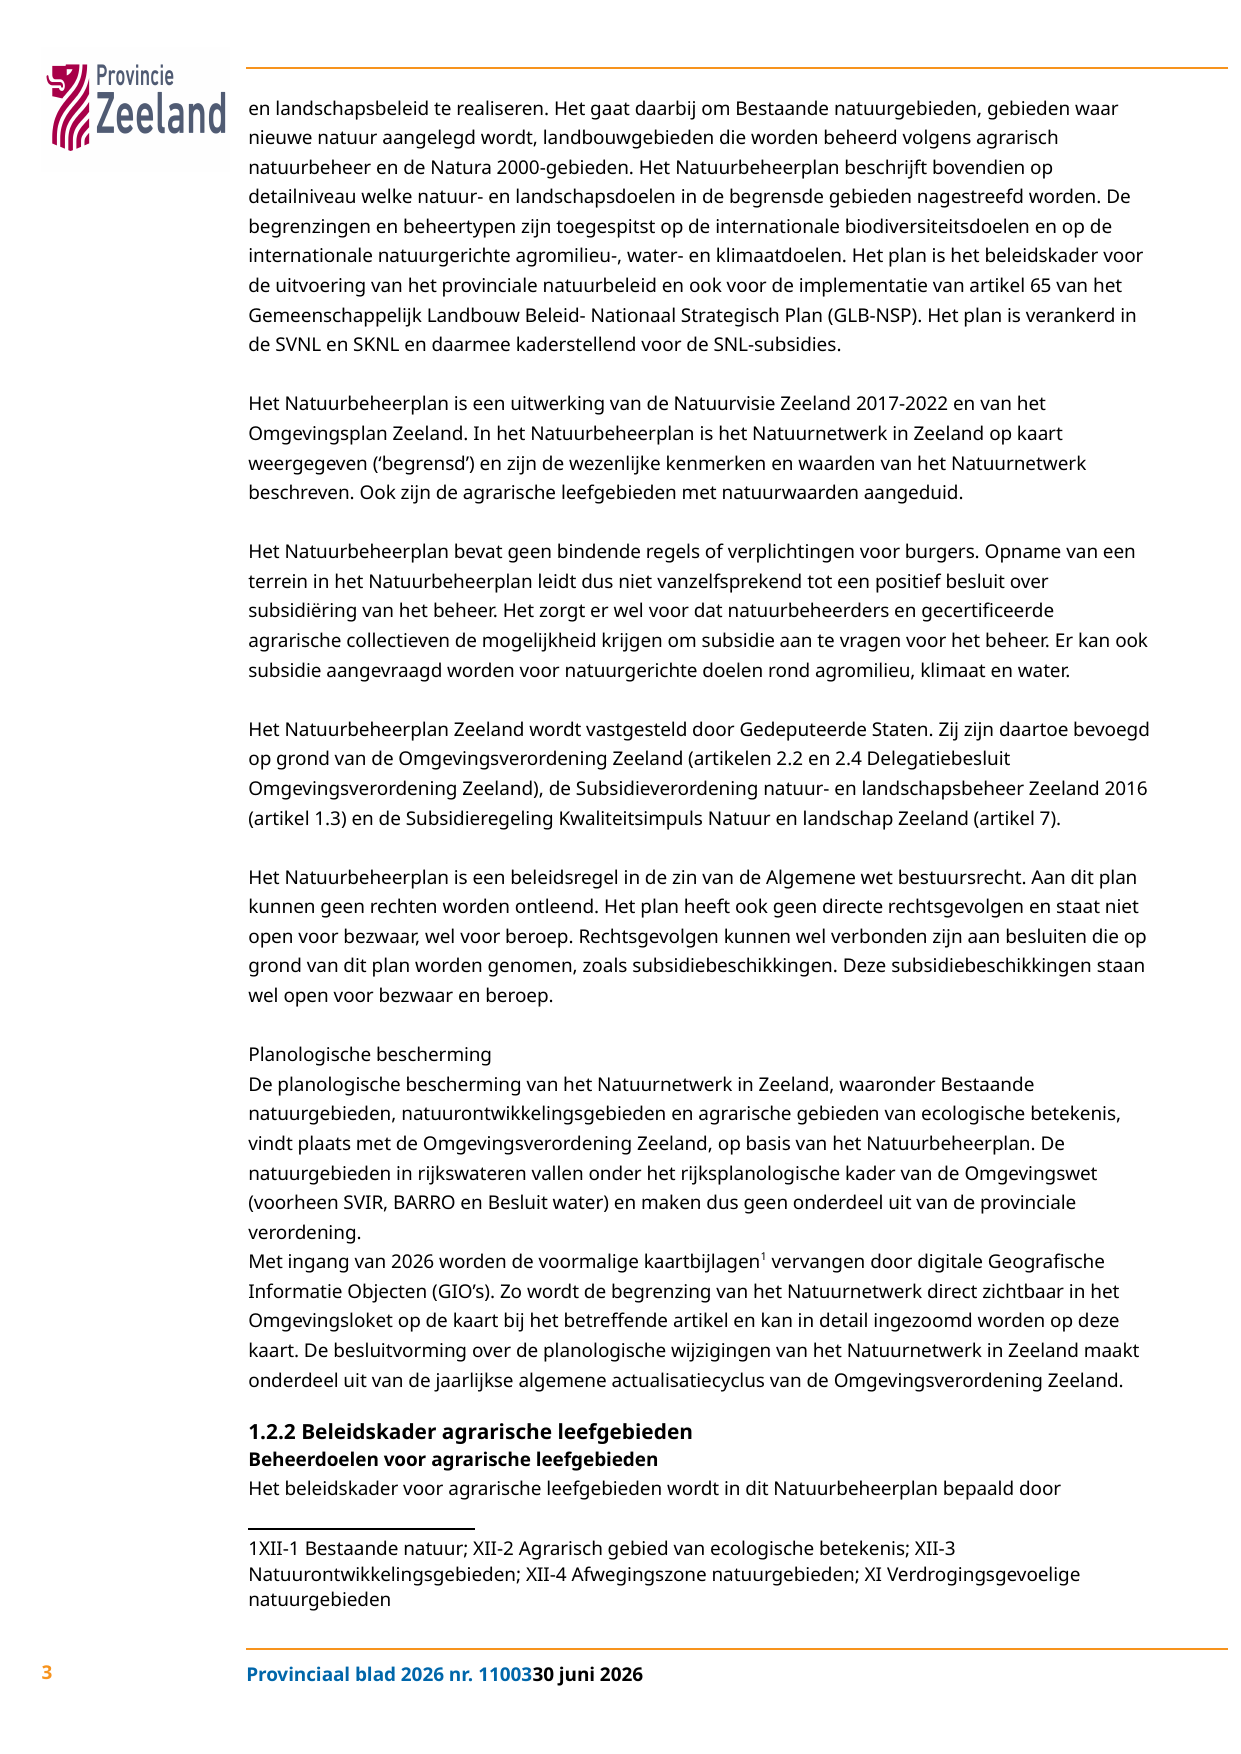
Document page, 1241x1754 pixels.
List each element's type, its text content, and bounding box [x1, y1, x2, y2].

text Het Natuurbeheerplan Zeeland wordt vastgesteld door Gedeputeerde Staten. Zij zijn daartoe bevoegd op grond van de Omgevingsverordening Zeeland (artikelen 2.2 en 2.4 Delegatiebesluit Omgevingsverordening Zeeland), de Subsidieverordening natuur- en landschapsbeheer Zeeland 2016 (artikel 1.3) en de Subsidieregeling Kwaliteitsimpuls Natuur en landschap Zeeland (artikel 7). [248, 716, 1152, 831]
text Het Natuurbeheerplan is een beleidsregel in de zin van de Algemene wet bestuursrecht. Aan dit plan kunnen geen rechten worden ontleend. Het plan heeft ook geen directe rechtsgevolgen en staat niet open voor bezwaar, wel voor beroep. Rechtsgevolgen kunnen wel verbonden zijn aan besluiten die op grond van dit plan worden genomen, zoals subsidiebeschikkingen. Deze subsidiebeschikkingen staan wel open voor bezwaar en beroep. [248, 864, 1152, 1008]
text en landschapsbeleid te realiseren. Het gaat daarbij om Bestaande natuurgebieden, gebieden waar nieuwe natuur aangelegd wordt, landbouwgebieden die worden beheerd volgens agrarisch natuurbeheer en de Natura 2000-gebieden. Het Natuurbeheerplan beschrijft bovendien op detailniveau welke natuur- en landschapsdoelen in de begrensde gebieden nagestreefd worden. De begrenzingen en beheertypen zijn toegespitst op de internationale biodiversiteitsdoelen en op de internationale natuurgerichte agromilieu-, water- en klimaatdoelen. Het plan is het beleidskader voor de uitvoering van het provinciale natuurbeleid en ook voor de implementatie van artikel 65 van het Gemeenschappelijk Landbouw Beleid- Nationaal Strategisch Plan (GLB-NSP). Het plan is verankerd in de SVNL en SKNL en daarmee kaderstellend voor de SNL-subsidies. [248, 95, 1152, 357]
text Het beleidskader voor agrarische leefgebieden wordt in dit Natuurbeheerplan bepaald door [248, 1475, 1152, 1501]
text 1.2.2 Beleidskader agrarische leefgebieden [248, 1417, 1152, 1446]
picture [41, 47, 231, 172]
text De planologische bescherming van het Natuurnetwerk in Zeeland, waaronder Bestaande natuurgebieden, natuurontwikkelingsgebieden en agrarische gebieden van ecologische betekenis, vindt plaats met de Omgevingsverordening Zeeland, op basis van het Natuurbeheerplan. De natuurgebieden in rijkswateren vallen onder het rijksplanologische kader van de Omgevingswet (voorheen SVIR, BARRO en Besluit water) en maken dus geen onderdeel uit van de provinciale verordening. [248, 1071, 1152, 1245]
text Beheerdoelen voor agrarische leefgebieden [248, 1446, 1152, 1471]
text Planologische bescherming [248, 1041, 1152, 1067]
text Het Natuurbeheerplan bevat geen bindende regels of verplichtingen voor burgers. Opname van een terrein in het Natuurbeheerplan leidt dus niet vanzelfsprekend tot een positief besluit over subsidiëring van het beheer. Het zorgt er wel voor dat natuurbeheerders en gecertificeerde agrarische collectieven de mogelijkheid krijgen om subsidie aan te vragen voor het beheer. Er kan ook subsidie aangevraagd worden voor natuurgerichte doelen rond agromilieu, klimaat en water. [248, 538, 1152, 683]
text Het Natuurbeheerplan is een uitwerking van de Natuurvisie Zeeland 2017-2022 en van het Omgevingsplan Zeeland. In het Natuurbeheerplan is het Natuurnetwerk in Zeeland op kaart weergegeven (‘begrensd’) en zijn de wezenlijke kenmerken en waarden van het Natuurnetwerk beschreven. Ook zijn de agrarische leefgebieden met natuurwaarden aangeduid. [248, 391, 1152, 505]
text Met ingang van 2026 worden de voormalige kaartbijlagen vervangen door digitale Geografische Informatie Objecten (GIO’s). Zo wordt de begrenzing van het Natuurnetwerk direct zichtbaar in het Omgevingsloket op de kaart bij het betreffende artikel en kan in detail ingezoomd worden op deze kaart. De besluitvorming over de planologische wijzigingen van het Natuurnetwerk in Zeeland maakt onderdeel uit van de jaarlijkse algemene actualisatiecyclus van de Omgevingsverordening Zeeland. [248, 1248, 1152, 1393]
text XII-1 Bestaande natuur; XII-2 Agrarisch gebied van ecologische betekenis; XII-3 Natuurontwikkelingsgebieden; XII-4 Afwegingszone natuurgebieden; XI Verdrogingsgevoelige natuurgebieden [248, 1535, 1152, 1612]
